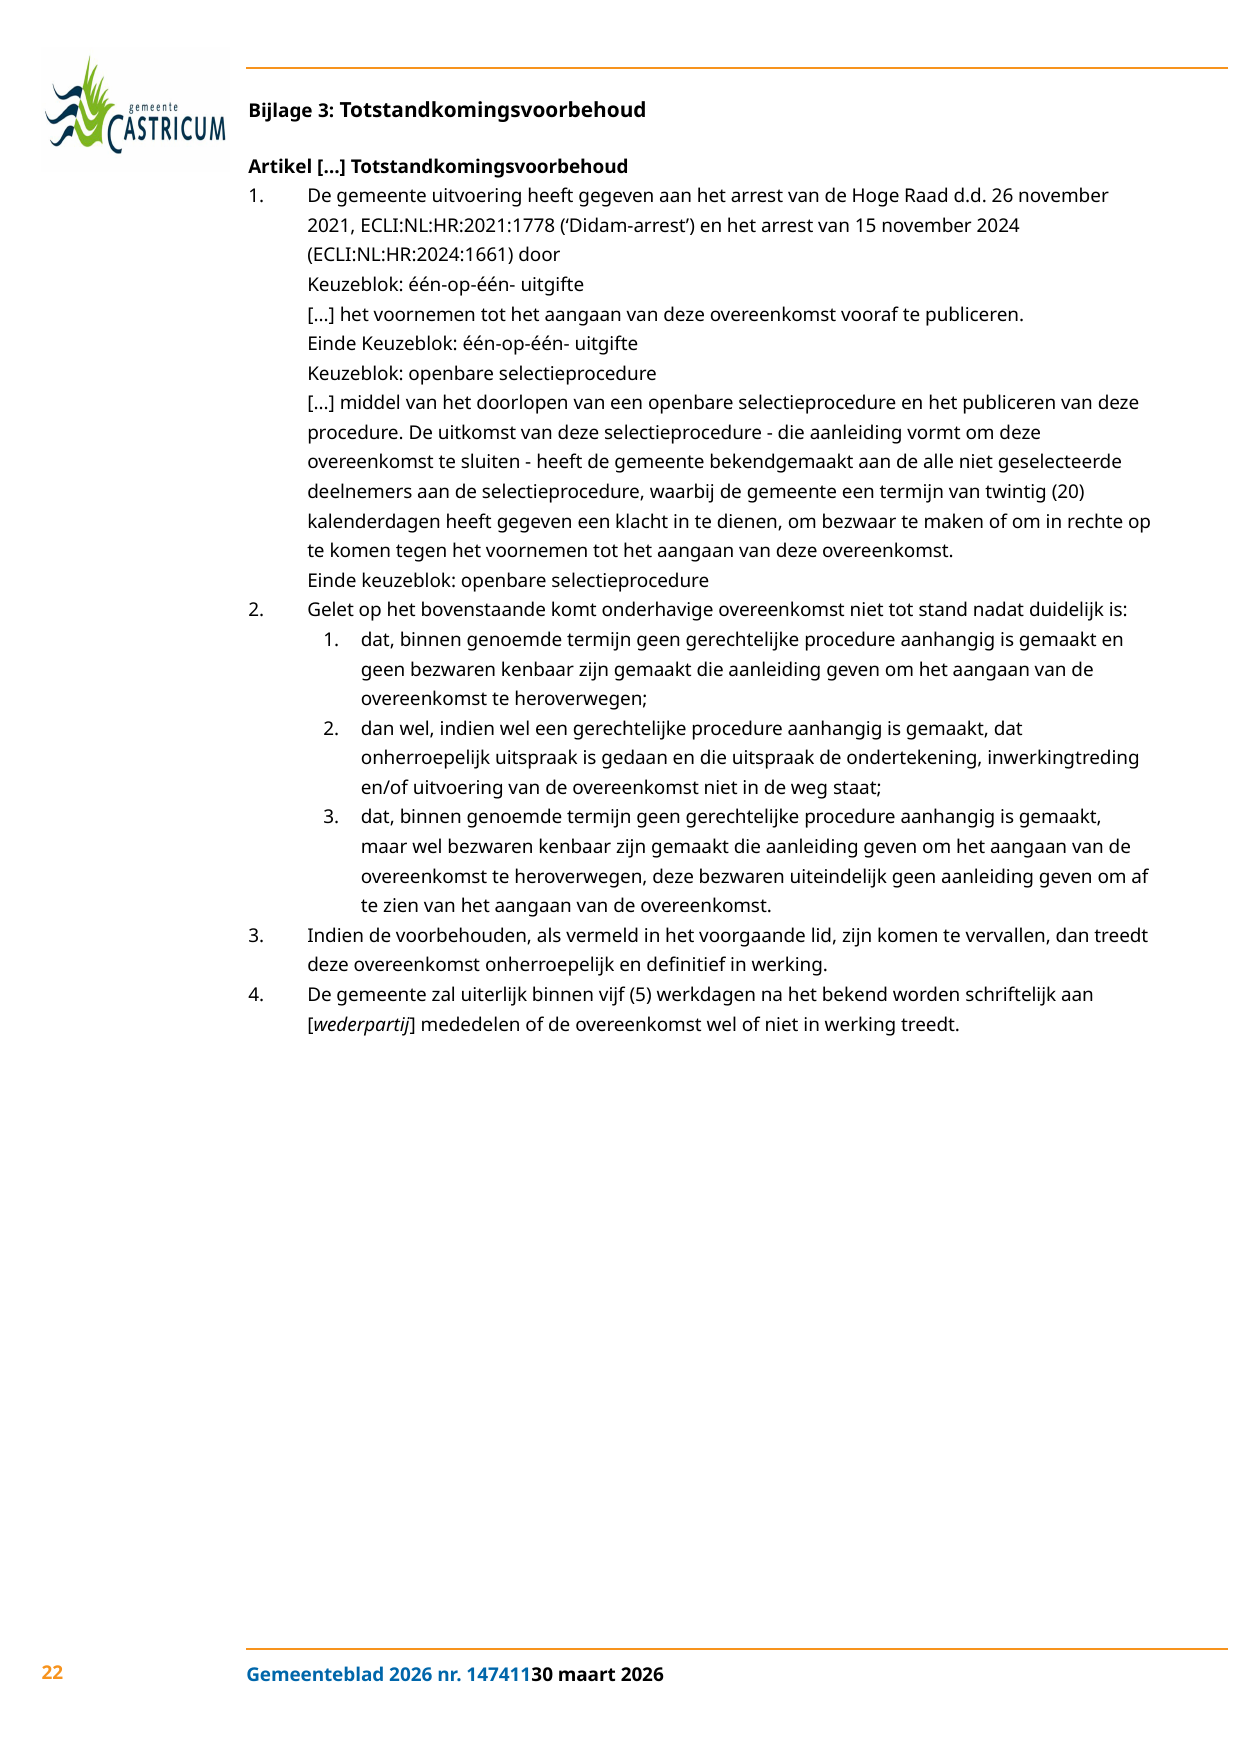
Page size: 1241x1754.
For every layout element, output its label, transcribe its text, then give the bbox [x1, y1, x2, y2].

list dat, binnen genoemde termijn geen gerechtelijke procedure aanhangig is gemaakt en geen bezwaren kenbaar zijn gemaakt die aanleiding geven om het aangaan van de overeenkomst te heroverwegen; [323, 626, 1152, 711]
list (ECLI:NL:HR:2024:1661) door [248, 242, 1152, 267]
list 2021, ECLI:NL:HR:2021:1778 (‘Didam-arrest’) en het arrest van 15 november 2024 [248, 212, 1152, 238]
list Einde keuzeblok: openbare selectieprocedure [248, 567, 1152, 593]
list De gemeente zal uiterlijk binnen vijf (5) werkdagen na het bekend worden schriftelijk aan [wederpartij] mededelen of de overeenkomst wel of niet in werking treedt. [248, 981, 1152, 1037]
picture [41, 47, 231, 172]
list [...] het voornemen tot het aangaan van deze overeenkomst vooraf te publiceren. [248, 301, 1152, 327]
text Artikel […] Totstandkomingsvoorbehoud [248, 153, 1152, 179]
list dat, binnen genoemde termijn geen gerechtelijke procedure aanhangig is gemaakt, maar wel bezwaren kenbaar zijn gemaakt die aanleiding geven om het aangaan van de overeenkomst te heroverwegen, deze bezwaren uiteindelijk geen aanleiding geven om af te zien van het aangaan van de overeenkomst. [323, 804, 1152, 918]
list dan wel, indien wel een gerechtelijke procedure aanhangig is gemaakt, dat onherroepelijk uitspraak is gedaan en die uitspraak de ondertekening, inwerkingtreding en/of uitvoering van de overeenkomst niet in de weg staat; [323, 715, 1152, 800]
list De gemeente uitvoering heeft gegeven aan het arrest van de Hoge Raad d.d. 26 november [248, 182, 1152, 208]
list Gelet op het bovenstaande komt onderhavige overeenkomst niet tot stand nadat duidelijk is: [248, 597, 1152, 622]
list Keuzeblok: één-op-één- uitgifte [248, 271, 1152, 297]
list Einde Keuzeblok: één-op-één- uitgifte [248, 330, 1152, 356]
list Indien de voorbehouden, als vermeld in het voorgaande lid, zijn komen te vervallen, dan treedt deze overeenkomst onherroepelijk en definitief in werking. [248, 922, 1152, 977]
text Bijlage 3: Totstandkomingsvoorbehoud [248, 95, 1152, 123]
list [...] middel van het doorlopen van een openbare selectieprocedure en het publiceren van deze procedure. De uitkomst van deze selectieprocedure - die aanleiding vormt om deze overeenkomst te sluiten - heeft de gemeente bekendgemaakt aan de alle niet geselecteerde deelnemers aan de selectieprocedure, waarbij de gemeente een termijn van twintig (20) kalenderdagen heeft gegeven een klacht in te dienen, om bezwaar te maken of om in rechte op te komen tegen het voornemen tot het aangaan van deze overeenkomst. [248, 389, 1152, 563]
list Keuzeblok: openbare selectieprocedure [248, 360, 1152, 386]
